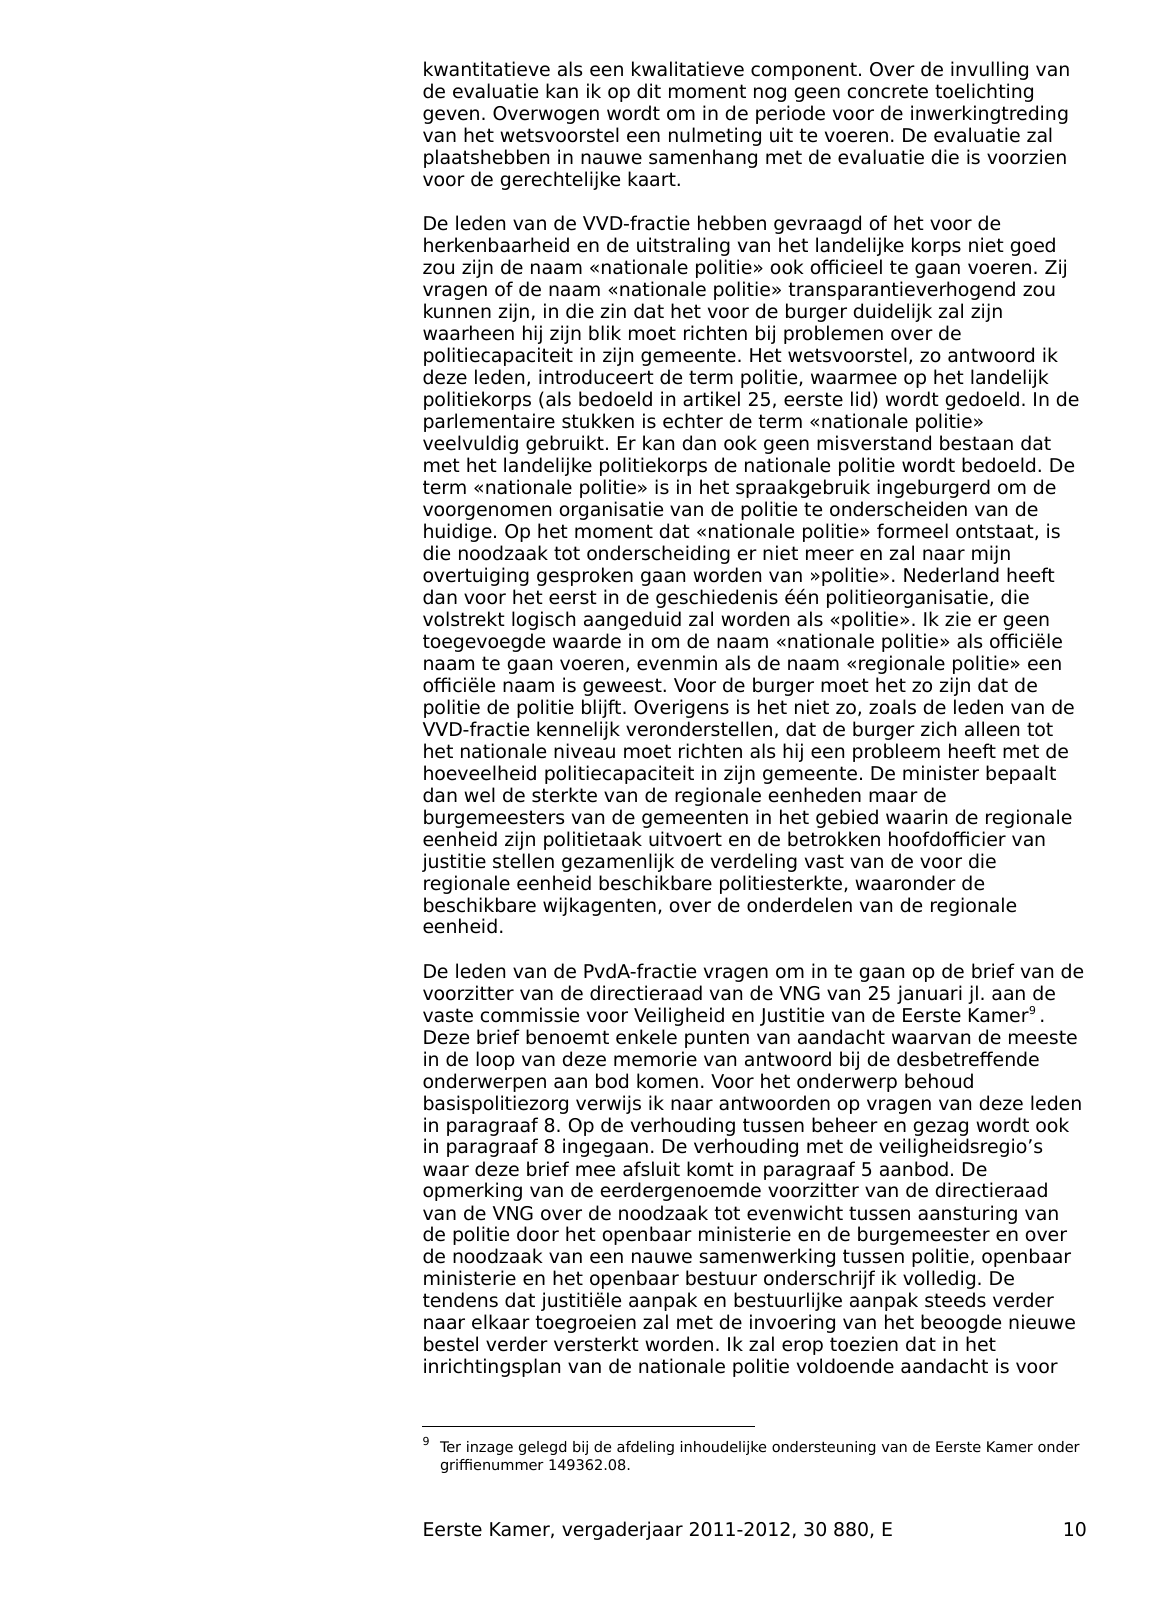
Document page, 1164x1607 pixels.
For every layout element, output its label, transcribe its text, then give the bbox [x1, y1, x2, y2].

text kwantitatieve als een kwalitatieve component. Over de invulling van de evaluatie kan ik op dit moment nog geen concrete toelichting geven. Overwogen wordt om in de periode voor de inwerkingtreding van het wetsvoorstel een nulmeting uit te voeren. De evaluatie zal plaatshebben in nauwe samenhang met de evaluatie die is voorzien voor de gerechtelijke kaart. [422, 59, 1087, 191]
text Ter inzage gelegd bij de afdeling inhoudelijke ondersteuning van de Eerste Kamer onder griffienummer 149362.08. [422, 1435, 1087, 1474]
text De leden van de PvdA-fractie vragen om in te gaan op de brief van de voorzitter van de directieraad van de VNG van 25 januari jl. aan de vaste commissie voor Veiligheid en Justitie van de Eerste Kamer. Deze brief benoemt enkele punten van aandacht waarvan de meeste in de loop van deze memorie van antwoord bij de desbetreffende onderwerpen aan bod komen. Voor het onderwerp behoud basispolitiezorg verwijs ik naar antwoorden op vragen van deze leden in paragraaf 8. Op de verhouding tussen beheer en gezag wordt ook in paragraaf 8 ingegaan. De verhouding met de veiligheidsregio’s waar deze brief mee afsluit komt in paragraaf 5 aanbod. De opmerking van de eerdergenoemde voorzitter van de directieraad van de VNG over de noodzaak tot evenwicht tussen aansturing van de politie door het openbaar ministerie en de burgemeester en over de noodzaak van een nauwe samenwerking tussen politie, openbaar ministerie en het openbaar bestuur onderschrijf ik volledig. De tendens dat justitiële aanpak en bestuurlijke aanpak steeds verder naar elkaar toegroeien zal met de invoering van het beoogde nieuwe bestel verder versterkt worden. Ik zal erop toezien dat in het inrichtingsplan van de nationale politie voldoende aandacht is voor [422, 961, 1087, 1378]
text De leden van de VVD-fractie hebben gevraagd of het voor de herkenbaarheid en de uitstraling van het landelijke korps niet goed zou zijn de naam «nationale politie» ook officieel te gaan voeren. Zij vragen of de naam «nationale politie» transparantieverhogend zou kunnen zijn, in die zin dat het voor de burger duidelijk zal zijn waarheen hij zijn blik moet richten bij problemen over de politiecapaciteit in zijn gemeente. Het wetsvoorstel, zo antwoord ik deze leden, introduceert de term politie, waarmee op het landelijk politiekorps (als bedoeld in artikel 25, eerste lid) wordt gedoeld. In de parlementaire stukken is echter de term «nationale politie» veelvuldig gebruikt. Er kan dan ook geen misverstand bestaan dat met het landelijke politiekorps de nationale politie wordt bedoeld. De term «nationale politie» is in het spraakgebruik ingeburgerd om de voorgenomen organisatie van de politie te onderscheiden van de huidige. Op het moment dat «nationale politie» formeel ontstaat, is die noodzaak tot onderscheiding er niet meer en zal naar mijn overtuiging gesproken gaan worden van »politie». Nederland heeft dan voor het eerst in de geschiedenis één politieorganisatie, die volstrekt logisch aangeduid zal worden als «politie». Ik zie er geen toegevoegde waarde in om de naam «nationale politie» als officiële naam te gaan voeren, evenmin als de naam «regionale politie» een officiële naam is geweest. Voor de burger moet het zo zijn dat de politie de politie blijft. Overigens is het niet zo, zoals de leden van de VVD-fractie kennelijk veronderstellen, dat de burger zich alleen tot het nationale niveau moet richten als hij een probleem heeft met de hoeveelheid politiecapaciteit in zijn gemeente. De minister bepaalt dan wel de sterkte van de regionale eenheden maar de burgemeesters van de gemeenten in het gebied waarin de regionale eenheid zijn politietaak uitvoert en de betrokken hoofdofficier van justitie stellen gezamenlijk de verdeling vast van de voor die regionale eenheid beschikbare politiesterkte, waaronder de beschikbare wijkagenten, over de onderdelen van de regionale eenheid. [422, 213, 1087, 938]
